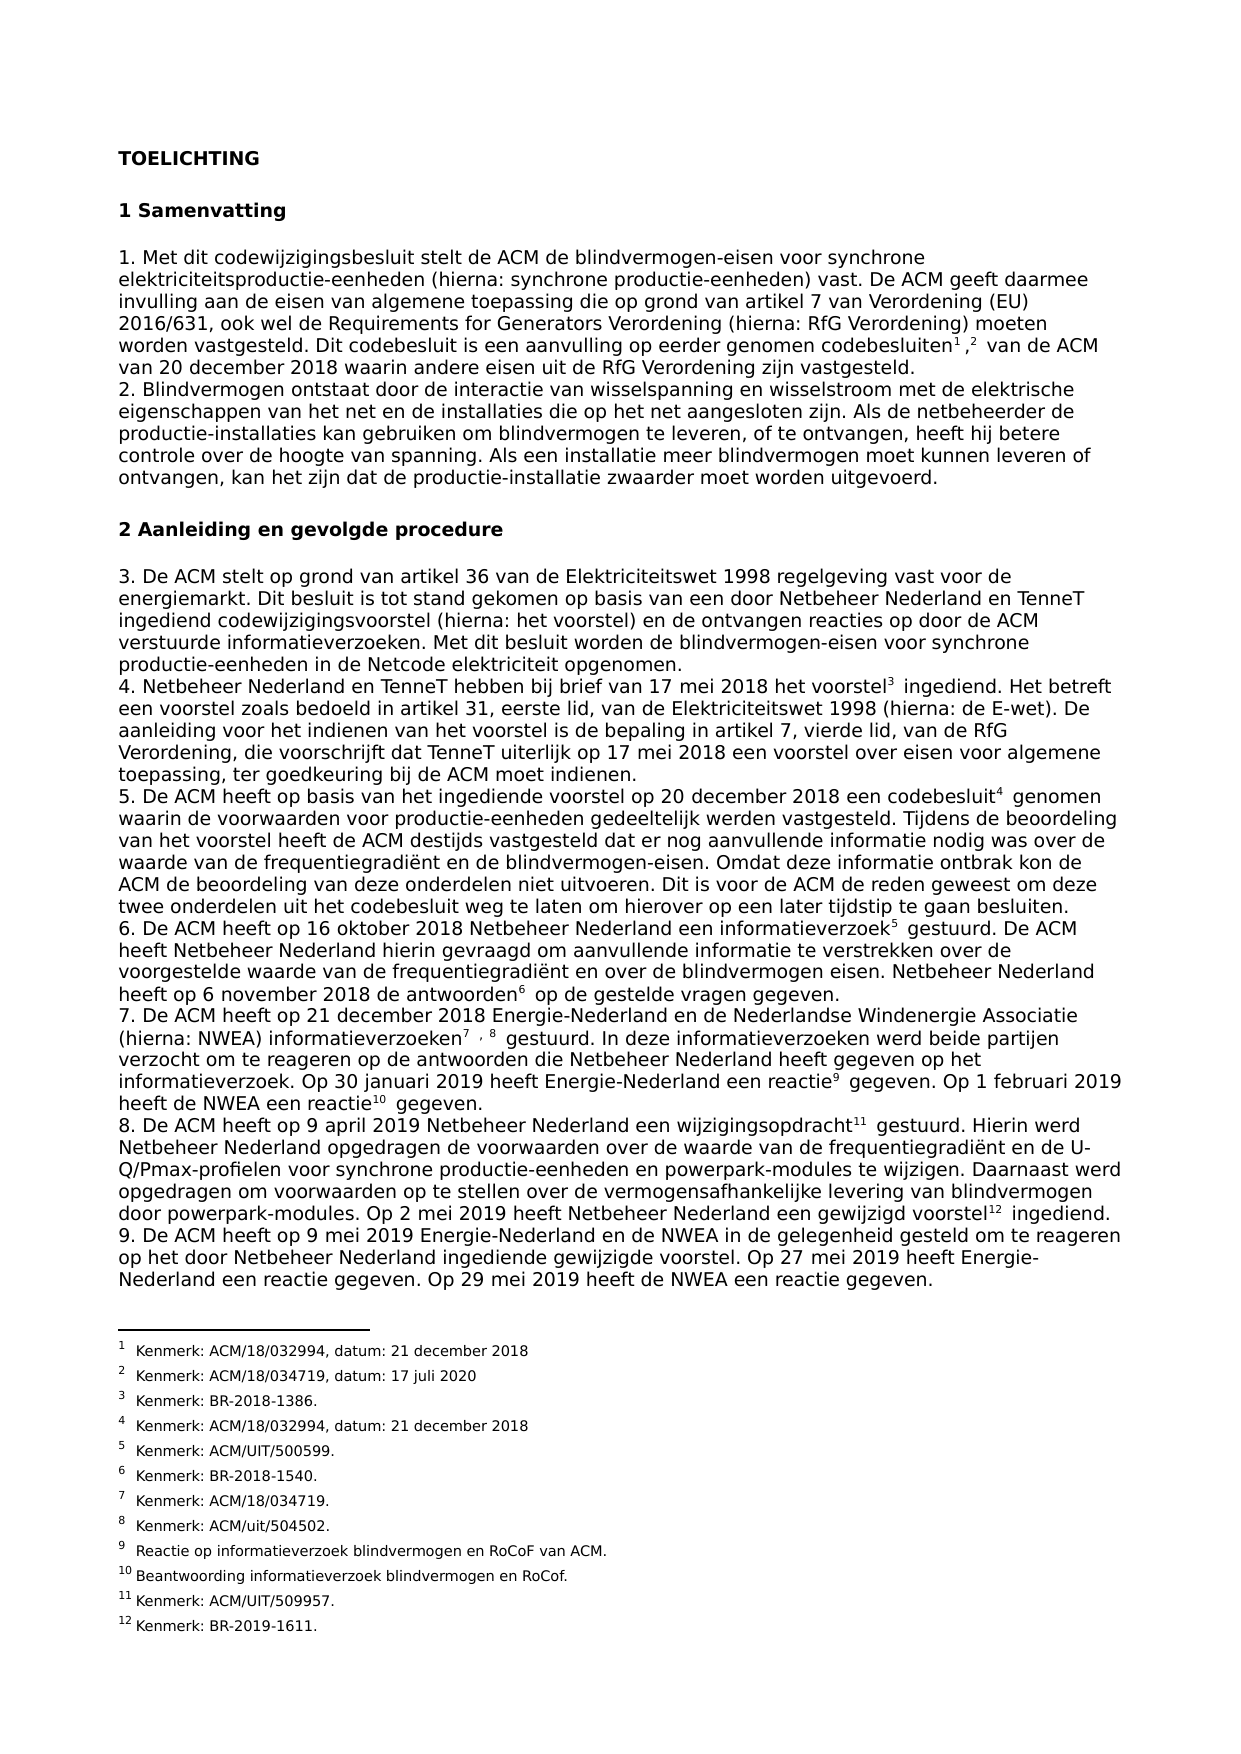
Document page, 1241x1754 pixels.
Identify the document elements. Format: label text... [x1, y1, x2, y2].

text Kenmerk: ACM/UIT/509957. [118, 1589, 1122, 1611]
text Kenmerk: ACM/uit/504502. [118, 1514, 1122, 1536]
text 7. De ACM heeft op 21 december 2018 Energie-Nederland en de Nederlandse Windenergie Associatie (hierna: NWEA) informatieverzoeken , gestuurd. In deze informatieverzoeken werd beide partijen verzocht om te reageren op de antwoorden die Netbeheer Nederland heeft gegeven op het informatieverzoek. Op 30 januari 2019 heeft Energie-Nederland een reactie gegeven. Op 1 februari 2019 heeft de NWEA een reactie gegeven. [118, 1005, 1122, 1115]
text Kenmerk: ACM/UIT/500599. [118, 1439, 1122, 1461]
text Kenmerk: BR-2018-1386. [118, 1389, 1122, 1411]
text Kenmerk: BR-2018-1540. [118, 1464, 1122, 1486]
text 6. De ACM heeft op 16 oktober 2018 Netbeheer Nederland een informatieverzoek gestuurd. De ACM heeft Netbeheer Nederland hierin gevraagd om aanvullende informatie te verstrekken over de voorgestelde waarde van de frequentiegradiënt en over de blindvermogen eisen. Netbeheer Nederland heeft op 6 november 2018 de antwoorden op de gestelde vragen gegeven. [118, 917, 1122, 1005]
text 3. De ACM stelt op grond van artikel 36 van de Elektriciteitswet 1998 regelgeving vast voor de energiemarkt. Dit besluit is tot stand gekomen op basis van een door Netbeheer Nederland en TenneT ingediend codewijzigingsvoorstel (hierna: het voorstel) en de ontvangen reacties op door de ACM verstuurde informatieverzoeken. Met dit besluit worden de blindvermogen-eisen voor synchrone productie-eenheden in de Netcode elektriciteit opgenomen. [118, 566, 1122, 676]
text Kenmerk: ACM/18/034719. [118, 1489, 1122, 1511]
text 9. De ACM heeft op 9 mei 2019 Energie-Nederland en de NWEA in de gelegenheid gesteld om te reageren op het door Netbeheer Nederland ingediende gewijzigde voorstel. Op 27 mei 2019 heeft Energie-Nederland een reactie gegeven. Op 29 mei 2019 heeft de NWEA een reactie gegeven. [118, 1225, 1122, 1291]
text 5. De ACM heeft op basis van het ingediende voorstel op 20 december 2018 een codebesluit genomen waarin de voorwaarden voor productie-eenheden gedeeltelijk werden vastgesteld. Tijdens de beoordeling van het voorstel heeft de ACM destijds vastgesteld dat er nog aanvullende informatie nodig was over de waarde van de frequentiegradiënt en de blindvermogen-eisen. Omdat deze informatie ontbrak kon de ACM de beoordeling van deze onderdelen niet uitvoeren. Dit is voor de ACM de reden geweest om deze twee onderdelen uit het codebesluit weg te laten om hierover op een later tijdstip te gaan besluiten. [118, 786, 1122, 917]
text Kenmerk: ACM/18/034719, datum: 17 juli 2020 [118, 1364, 1122, 1386]
text Kenmerk: BR-2019-1611. [118, 1614, 1122, 1636]
text 8. De ACM heeft op 9 april 2019 Netbeheer Nederland een wijzigingsopdracht gestuurd. Hierin werd Netbeheer Nederland opgedragen de voorwaarden over de waarde van de frequentiegradiënt en de U-Q/Pmax-profielen voor synchrone productie-eenheden en powerpark-modules te wijzigen. Daarnaast werd opgedragen om voorwaarden op te stellen over de vermogensafhankelijke levering van blindvermogen door powerpark-modules. Op 2 mei 2019 heeft Netbeheer Nederland een gewijzigd voorstel ingediend. [118, 1115, 1122, 1225]
subtitle 2 Aanleiding en gevolgde procedure [118, 519, 1122, 541]
subtitle TOELICHTING [118, 148, 1122, 170]
text 2. Blindvermogen ontstaat door de interactie van wisselspanning en wisselstroom met de elektrische eigenschappen van het net en de installaties die op het net aangesloten zijn. Als de netbeheerder de productie-installaties kan gebruiken om blindvermogen te leveren, of te ontvangen, heeft hij betere controle over de hoogte van spanning. Als een installatie meer blindvermogen moet kunnen leveren of ontvangen, kan het zijn dat de productie-installatie zwaarder moet worden uitgevoerd. [118, 379, 1122, 489]
text Kenmerk: ACM/18/032994, datum: 21 december 2018 [118, 1339, 1122, 1361]
text 1. Met dit codewijzigingsbesluit stelt de ACM de blindvermogen-eisen voor synchrone elektriciteitsproductie-eenheden (hierna: synchrone productie-eenheden) vast. De ACM geeft daarmee invulling aan de eisen van algemene toepassing die op grond van artikel 7 van Verordening (EU) 2016/631, ook wel de Requirements for Generators Verordening (hierna: RfG Verordening) moeten worden vastgesteld. Dit codebesluit is een aanvulling op eerder genomen codebesluiten, van de ACM van 20 december 2018 waarin andere eisen uit de RfG Verordening zijn vastgesteld. [118, 247, 1122, 379]
text Reactie op informatieverzoek blindvermogen en RoCoF van ACM. [118, 1539, 1122, 1561]
text Kenmerk: ACM/18/032994, datum: 21 december 2018 [118, 1414, 1122, 1436]
text Beantwoording informatieverzoek blindvermogen en RoCof. [118, 1564, 1122, 1586]
subtitle 1 Samenvatting [118, 200, 1122, 222]
text 4. Netbeheer Nederland en TenneT hebben bij brief van 17 mei 2018 het voorstel ingediend. Het betreft een voorstel zoals bedoeld in artikel 31, eerste lid, van de Elektriciteitswet 1998 (hierna: de E-wet). De aanleiding voor het indienen van het voorstel is de bepaling in artikel 7, vierde lid, van de RfG Verordening, die voorschrijft dat TenneT uiterlijk op 17 mei 2018 een voorstel over eisen voor algemene toepassing, ter goedkeuring bij de ACM moet indienen. [118, 676, 1122, 786]
